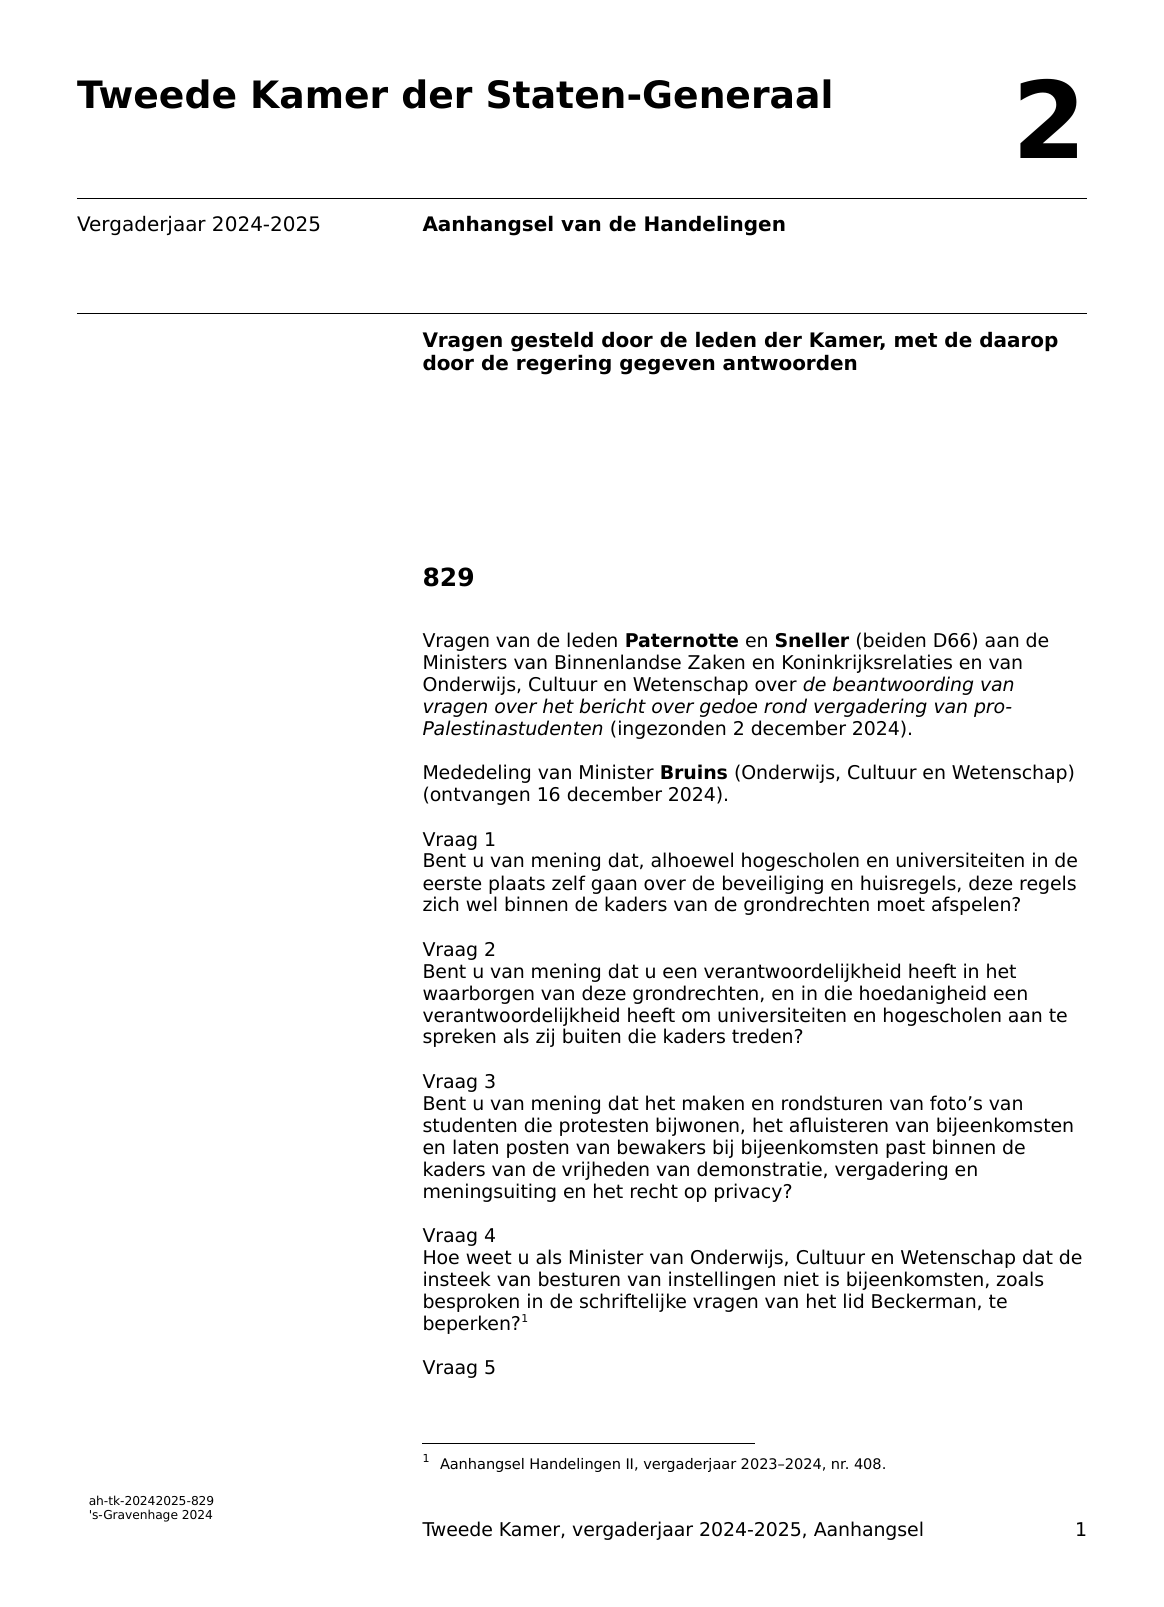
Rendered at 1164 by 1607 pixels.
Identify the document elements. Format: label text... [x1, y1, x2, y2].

text Mededeling van Minister Bruins (Onderwijs, Cultuur en Wetenschap) (ontvangen 16 december 2024). [422, 762, 1087, 806]
text Aanhangsel Handelingen II, vergaderjaar 2023–2024, nr. 408. [422, 1452, 1087, 1474]
table_header 2 [886, 59, 1087, 198]
table_cell Vragen gesteld door de leden der Kamer, met de daarop door de regering gegeven antwoorden [422, 314, 1087, 375]
text Vraag 1 [422, 828, 1087, 850]
text 's-Gravenhage 2024 [88, 1508, 323, 1522]
text Bent u van mening dat het maken en rondsturen van foto’s van studenten die protesten bijwonen, het afluisteren van bijeenkomsten en laten posten van bewakers bij bijeenkomsten past binnen de kaders van de vrijheden van demonstratie, vergadering en meningsuiting en het recht op privacy? [422, 1093, 1087, 1202]
text Vraag 4 [422, 1225, 1087, 1247]
text Hoe weet u als Minister van Onderwijs, Cultuur en Wetenschap dat de insteek van besturen van instellingen niet is bijeenkomsten, zoals besproken in de schriftelijke vragen van het lid Beckerman, te beperken? [422, 1247, 1087, 1334]
table_cell Vergaderjaar 2024-2025 [77, 199, 422, 313]
text Vraag 3 [422, 1071, 1087, 1093]
text Bent u van mening dat u een verantwoordelijkheid heeft in het waarborgen van deze grondrechten, en in die hoedanigheid een verantwoordelijkheid heeft om universiteiten en hogescholen aan te spreken als zij buiten die kaders treden? [422, 961, 1087, 1048]
text ah-tk-20242025-829 [88, 1494, 323, 1508]
text Vraag 2 [422, 938, 1087, 961]
text 829 [422, 563, 1087, 592]
table_cell Aanhangsel van de Handelingen [422, 199, 1087, 313]
text Vragen van de leden Paternotte en Sneller (beiden D66) aan de Ministers van Binnenlandse Zaken en Koninkrijksrelaties en van Onderwijs, Cultuur en Wetenschap over de beantwoording van vragen over het bericht over gedoe rond vergadering van pro-Palestinastudenten (ingezonden 2 december 2024). [422, 630, 1087, 740]
text Vraag 5 [422, 1357, 1087, 1379]
table_header Tweede Kamer der Staten-Generaal [77, 59, 886, 198]
text Bent u van mening dat, alhoewel hogescholen en universiteiten in de eerste plaats zelf gaan over de beveiliging en huisregels, deze regels zich wel binnen de kaders van de grondrechten moet afspelen? [422, 850, 1087, 916]
table_cell [77, 314, 422, 375]
